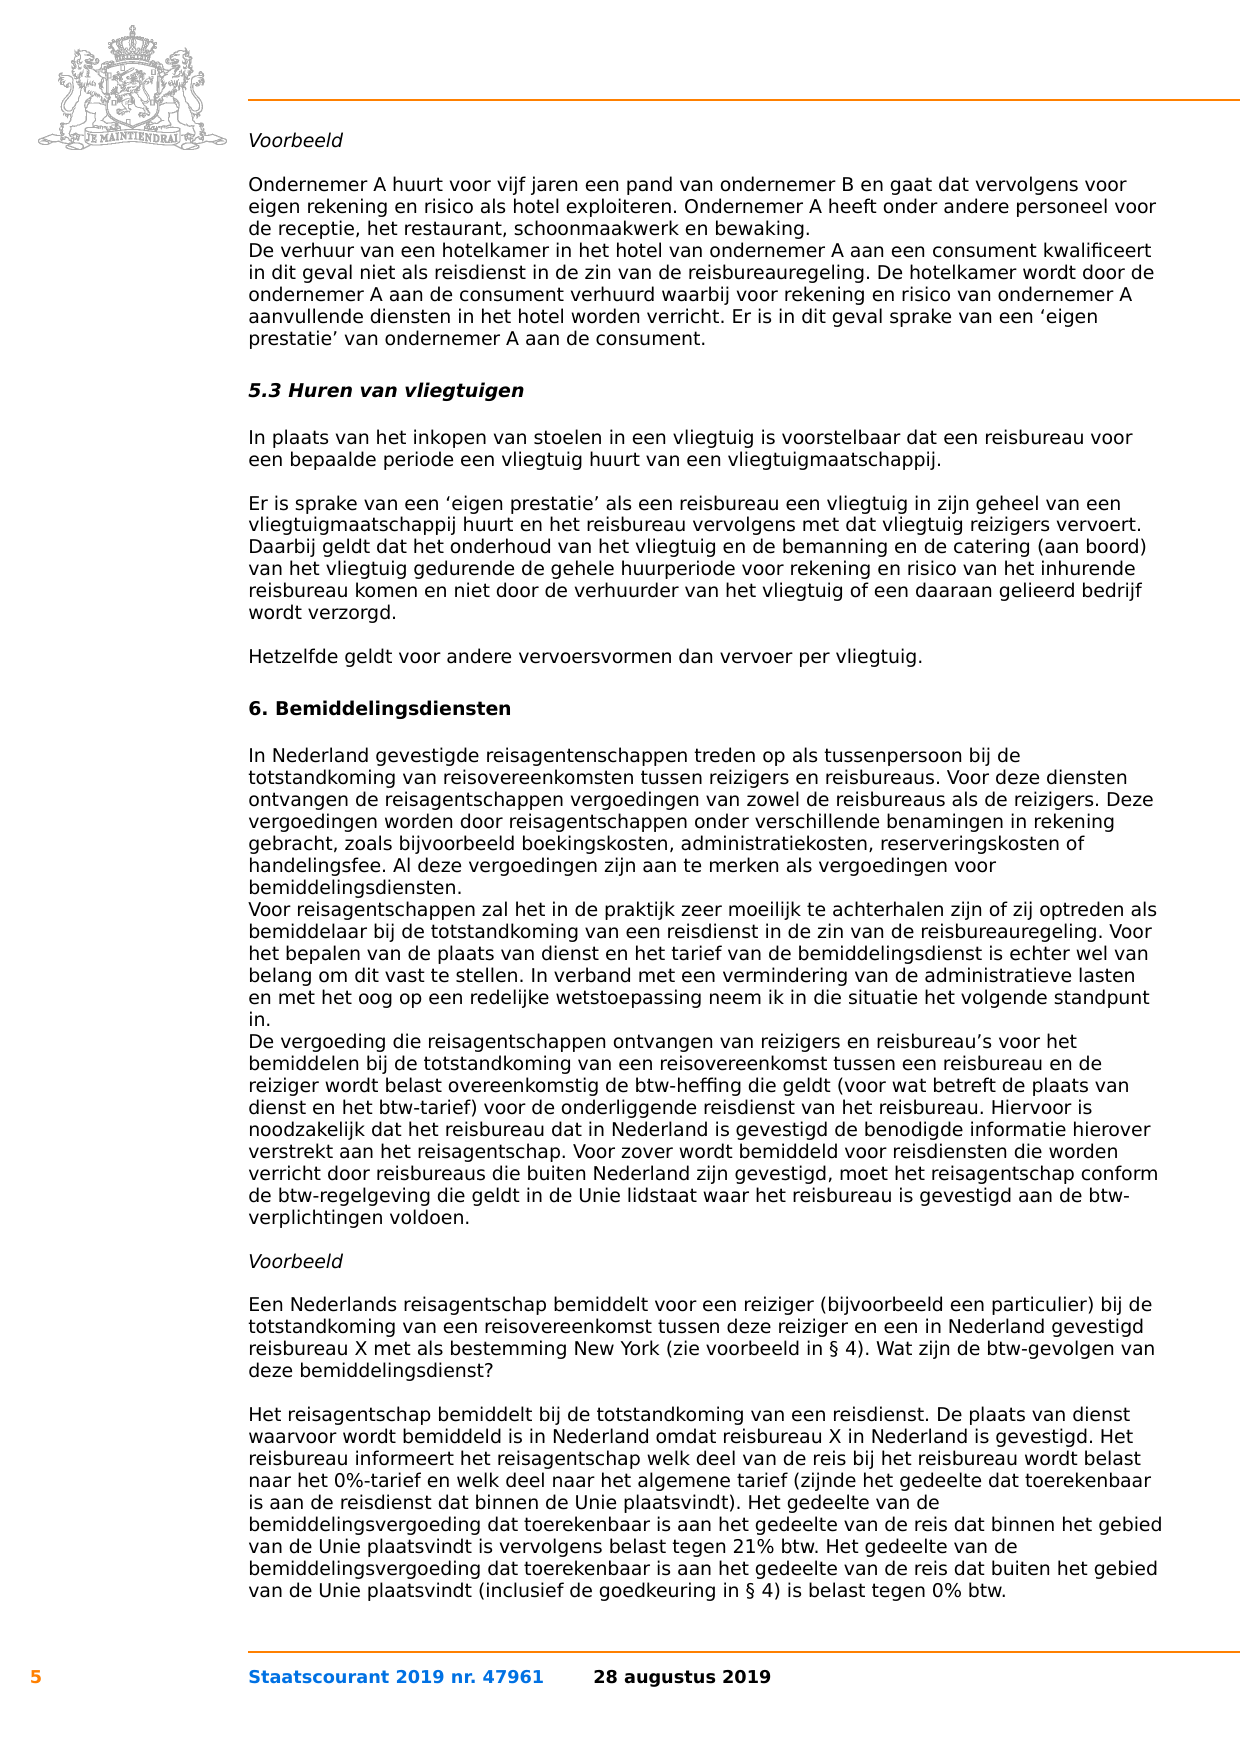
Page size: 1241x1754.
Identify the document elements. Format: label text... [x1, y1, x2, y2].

text Ondernemer A huurt voor vijf jaren een pand van ondernemer B en gaat dat vervolgens voor eigen rekening en risico als hotel exploiteren. Ondernemer A heeft onder andere personeel voor de receptie, het restaurant, schoonmaakwerk en bewaking. [248, 174, 1163, 240]
text In plaats van het inkopen van stoelen in een vliegtuig is voorstelbaar dat een reisbureau voor een bepaalde periode een vliegtuig huurt van een vliegtuigmaatschappij. [248, 427, 1163, 471]
text De verhuur van een hotelkamer in het hotel van ondernemer A aan een consument kwalificeert in dit geval niet als reisdienst in de zin van de reisbureauregeling. De hotelkamer wordt door de ondernemer A aan de consument verhuurd waarbij voor rekening en risico van ondernemer A aanvullende diensten in het hotel worden verricht. Er is in dit geval sprake van een ‘eigen prestatie’ van ondernemer A aan de consument. [248, 240, 1163, 349]
subtitle 6. Bemiddelingsdiensten [248, 698, 1163, 720]
text In Nederland gevestigde reisagentenschappen treden op als tussenpersoon bij de totstandkoming van reisovereenkomsten tussen reizigers en reisbureaus. Voor deze diensten ontvangen de reisagentschappen vergoedingen van zowel de reisbureaus als de reizigers. Deze vergoedingen worden door reisagentschappen onder verschillende benamingen in rekening gebracht, zoals bijvoorbeeld boekingskosten, administratiekosten, reserveringskosten of handelingsfee. Al deze vergoedingen zijn aan te merken als vergoedingen voor bemiddelingsdiensten. [248, 745, 1163, 899]
subtitle 5.3 Huren van vliegtuigen [248, 379, 1163, 402]
subtitle Voorbeeld [248, 130, 1163, 152]
text Een Nederlands reisagentschap bemiddelt voor een reiziger (bijvoorbeeld een particulier) bij de totstandkoming van een reisovereenkomst tussen deze reiziger en een in Nederland gevestigd reisbureau X met als bestemming New York (zie voorbeeld in § 4). Wat zijn de btw-gevolgen van deze bemiddelingsdienst? [248, 1294, 1163, 1382]
text Het reisagentschap bemiddelt bij de totstandkoming van een reisdienst. De plaats van dienst waarvoor wordt bemiddeld is in Nederland omdat reisbureau X in Nederland is gevestigd. Het reisbureau informeert het reisagentschap welk deel van de reis bij het reisbureau wordt belast naar het 0%-tarief en welk deel naar het algemene tarief (zijnde het gedeelte dat toerekenbaar is aan de reisdienst dat binnen de Unie plaatsvindt). Het gedeelte van de bemiddelingsvergoeding dat toerekenbaar is aan het gedeelte van de reis dat binnen het gebied van de Unie plaatsvindt is vervolgens belast tegen 21% btw. Het gedeelte van de bemiddelingsvergoeding dat toerekenbaar is aan het gedeelte van de reis dat buiten het gebied van de Unie plaatsvindt (inclusief de goedkeuring in § 4) is belast tegen 0% btw. [248, 1404, 1163, 1602]
picture [38, 25, 227, 150]
text Hetzelfde geldt voor andere vervoersvormen dan vervoer per vliegtuig. [248, 646, 1163, 668]
text Voor reisagentschappen zal het in de praktijk zeer moeilijk te achterhalen zijn of zij optreden als bemiddelaar bij de totstandkoming van een reisdienst in de zin van de reisbureauregeling. Voor het bepalen van de plaats van dienst en het tarief van de bemiddelingsdienst is echter wel van belang om dit vast te stellen. In verband met een vermindering van de administratieve lasten en met het oog op een redelijke wetstoepassing neem ik in die situatie het volgende standpunt in. [248, 899, 1163, 1031]
text Er is sprake van een ‘eigen prestatie’ als een reisbureau een vliegtuig in zijn geheel van een vliegtuigmaatschappij huurt en het reisbureau vervolgens met dat vliegtuig reizigers vervoert. Daarbij geldt dat het onderhoud van het vliegtuig en de bemanning en de catering (aan boord) van het vliegtuig gedurende de gehele huurperiode voor rekening en risico van het inhurende reisbureau komen en niet door de verhuurder van het vliegtuig of een daaraan gelieerd bedrijf wordt verzorgd. [248, 492, 1163, 624]
subtitle Voorbeeld [248, 1251, 1163, 1272]
text De vergoeding die reisagentschappen ontvangen van reizigers en reisbureau’s voor het bemiddelen bij de totstandkoming van een reisovereenkomst tussen een reisbureau en de reiziger wordt belast overeenkomstig de btw-heffing die geldt (voor wat betreft de plaats van dienst en het btw-tarief) voor de onderliggende reisdienst van het reisbureau. Hiervoor is noodzakelijk dat het reisbureau dat in Nederland is gevestigd de benodigde informatie hierover verstrekt aan het reisagentschap. Voor zover wordt bemiddeld voor reisdiensten die worden verricht door reisbureaus die buiten Nederland zijn gevestigd, moet het reisagentschap conform de btw-regelgeving die geldt in de Unie lidstaat waar het reisbureau is gevestigd aan de btw-verplichtingen voldoen. [248, 1031, 1163, 1229]
